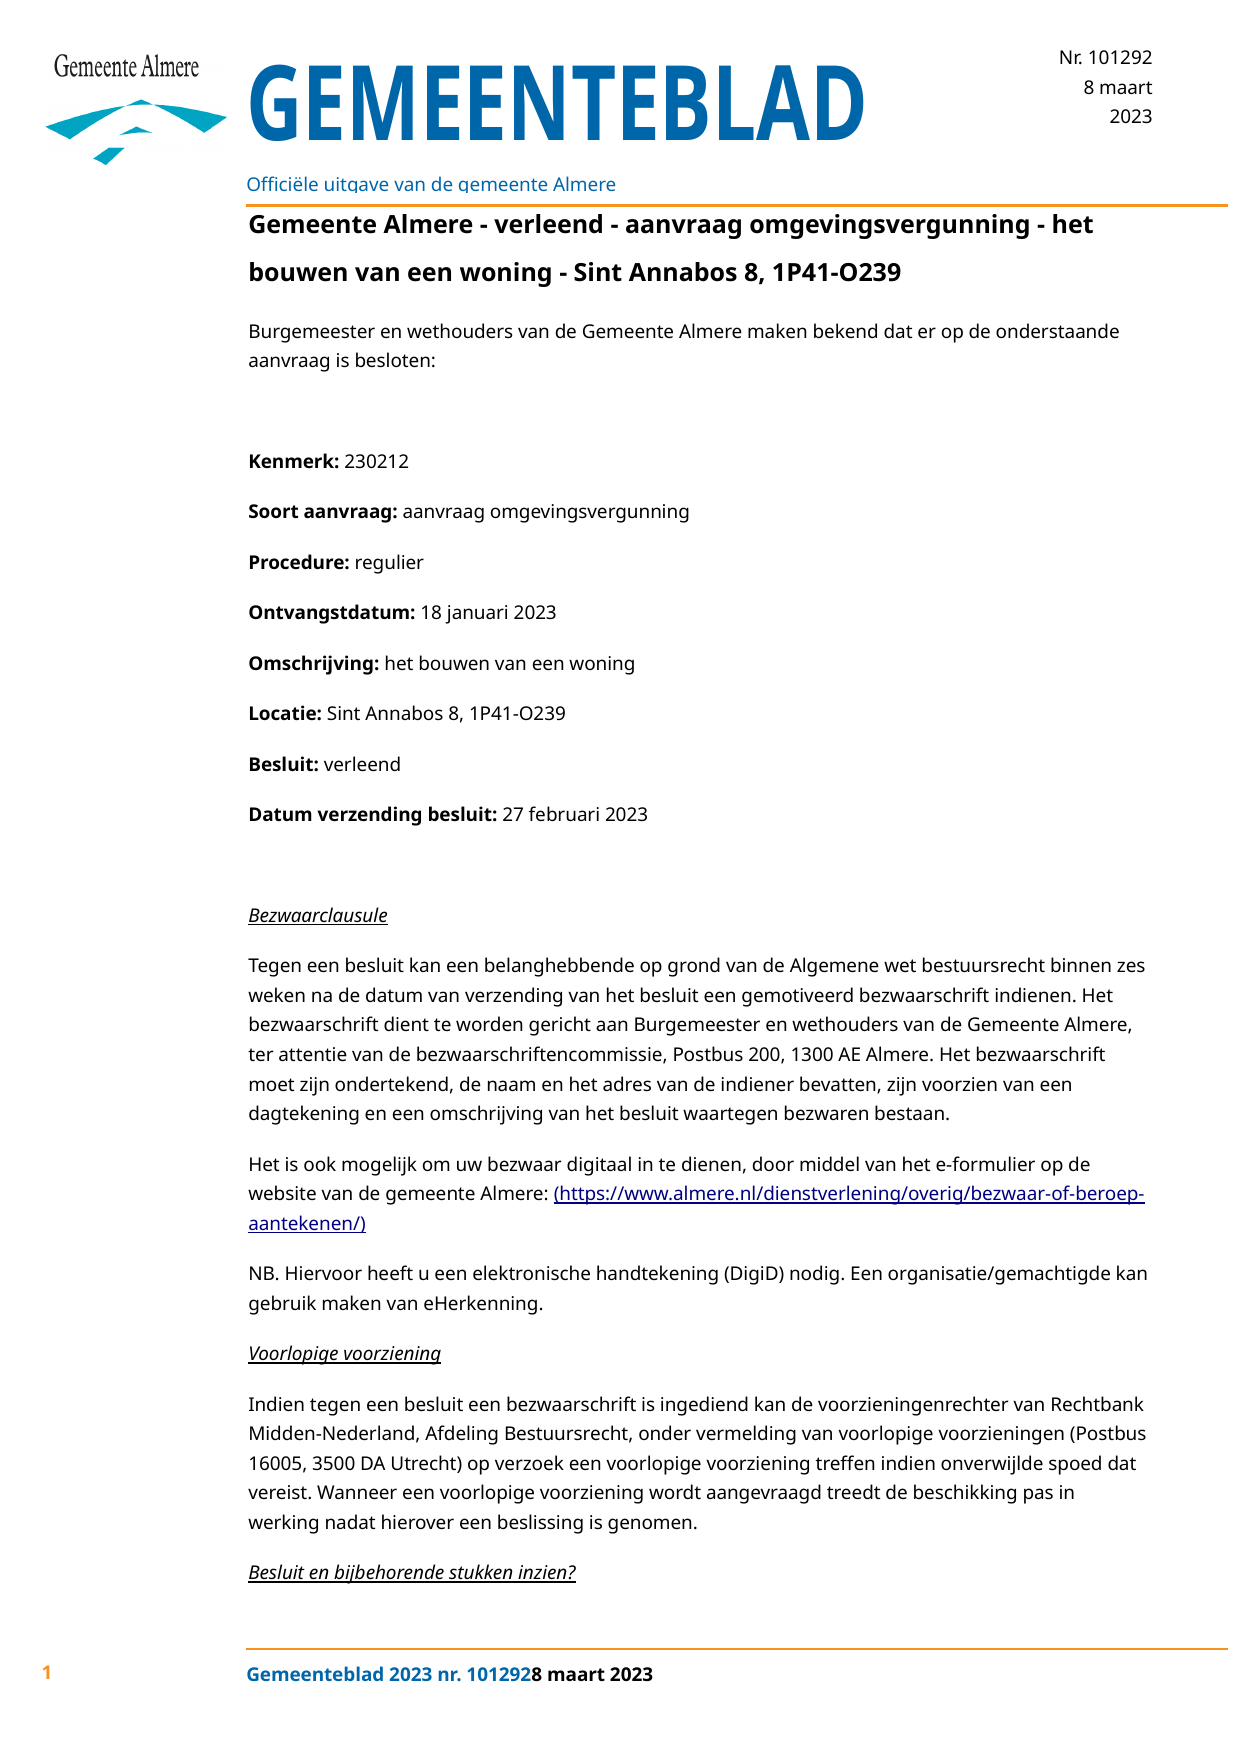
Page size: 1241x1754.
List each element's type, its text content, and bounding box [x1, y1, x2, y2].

text Soort aanvraag: aanvraag omgevingsvergunning [248, 499, 1152, 524]
text Gemeente Almere - verleend - aanvraag omgevingsvergunning - het bouwen van een woning - Sint Annabos 8, 1P41-O239 [248, 207, 1152, 288]
text Procedure: regulier [248, 549, 1152, 575]
text Besluit: verleend [248, 751, 1152, 777]
text Voorlopige voorziening [248, 1340, 1152, 1366]
text Kenmerk: 230212 [248, 448, 1152, 474]
text Burgemeester en wethouders van de Gemeente Almere maken bekend dat er op de onderstaande aanvraag is besloten: [248, 318, 1152, 373]
text Locatie: Sint Annabos 8, 1P41-O239 [248, 700, 1152, 726]
text NB. Hiervoor heeft u een elektronische handtekening (DigiD) nodig. Een organisatie/gemachtigde kan gebruik maken van eHerkenning. [248, 1260, 1152, 1316]
text Tegen een besluit kan een belanghebbende op grond van de Algemene wet bestuursrecht binnen zes weken na de datum van verzending van het besluit een gemotiveerd bezwaarschrift indienen. Het bezwaarschrift dient te worden gericht aan Burgemeester en wethouders van de Gemeente Almere, ter attentie van de bezwaarschriftencommissie, Postbus 200, 1300 AE Almere. Het bezwaarschrift moet zijn ondertekend, de naam en het adres van de indiener bevatten, zijn voorzien van een dagtekening en een omschrijving van het besluit waartegen bezwaren bestaan. [248, 952, 1152, 1126]
text Omschrijving: het bouwen van een woning [248, 650, 1152, 676]
text Datum verzending besluit: 27 februari 2023 [248, 801, 1152, 827]
text Het is ook mogelijk om uw bezwaar digitaal in te dienen, door middel van het e-formulier op de website van de gemeente Almere: (https://www.almere.nl/dienstverlening/overig/bezwaar-of-beroep-aantekenen/) [248, 1151, 1152, 1236]
picture [41, 47, 231, 172]
text Ontvangstdatum: 18 januari 2023 [248, 599, 1152, 625]
text Indien tegen een besluit een bezwaarschrift is ingediend kan de voorzieningenrechter van Rechtbank Midden-Nederland, Afdeling Bestuursrecht, onder vermelding van voorlopige voorzieningen (Postbus 16005, 3500 DA Utrecht) op verzoek een voorlopige voorziening treffen indien onverwijlde spoed dat vereist. Wanneer een voorlopige voorziening wordt aangevraagd treedt de beschikking pas in werking nadat hierover een beslissing is genomen. [248, 1391, 1152, 1535]
text Besluit en bijbehorende stukken inzien? [248, 1559, 1152, 1585]
text Bezwaarclausule [248, 902, 1152, 928]
